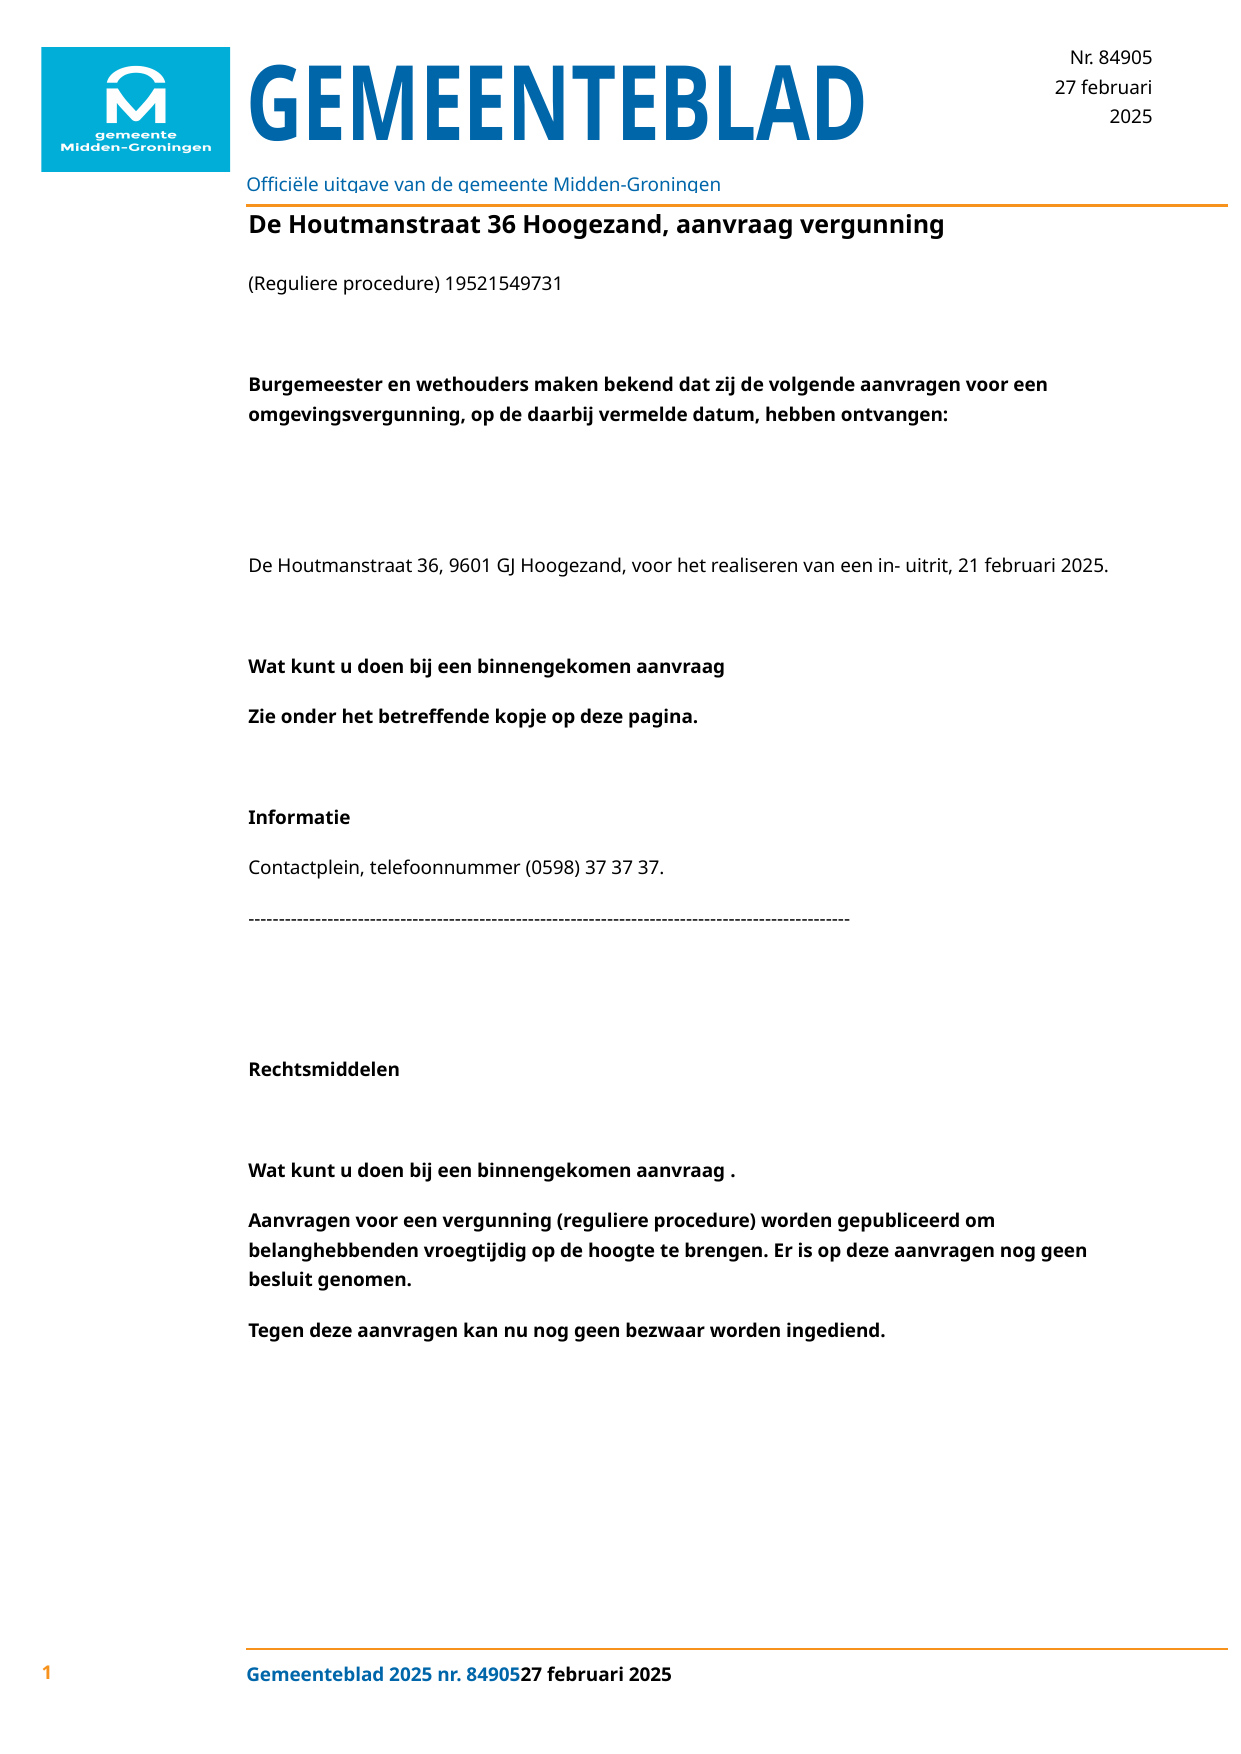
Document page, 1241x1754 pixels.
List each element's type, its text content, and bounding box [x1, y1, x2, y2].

text Wat kunt u doen bij een binnengekomen aanvraag . [248, 1157, 1152, 1183]
picture [108, 66, 164, 82]
text (Reguliere procedure) 19521549731 [248, 270, 1152, 296]
text Burgemeester en wethouders maken bekend dat zij de volgende aanvragen voor een omgevingsvergunning, op de daarbij vermelde datum, hebben ontvangen: [248, 371, 1152, 426]
text --------------------------------------------------------------------------------------------------- [248, 905, 1152, 931]
text Aanvragen voor een vergunning (reguliere procedure) worden gepubliceerd om belanghebbenden vroegtijdig op de hoogte te brengen. Er is op deze aanvragen nog geen besluit genomen. [248, 1207, 1152, 1292]
text Wat kunt u doen bij een binnengekomen aanvraag [248, 653, 1152, 678]
text Zie onder het betreffende kopje op deze pagina. [248, 703, 1152, 729]
text De Houtmanstraat 36 Hoogezand, aanvraag vergunning [248, 207, 1152, 241]
text Contactplein, telefoonnummer (0598) 37 37 37. [248, 854, 1152, 880]
picture [184, 146, 190, 153]
text Rechtsmiddelen [248, 1056, 1152, 1082]
text Tegen deze aanvragen kan nu nog geen bezwaar worden ingediend. [248, 1317, 1152, 1343]
text Informatie [248, 804, 1152, 830]
text De Houtmanstraat 36, 9601 GJ Hoogezand, voor het realiseren van een in- uitrit, 21 februari 2025. [248, 552, 1152, 578]
picture [107, 89, 165, 122]
